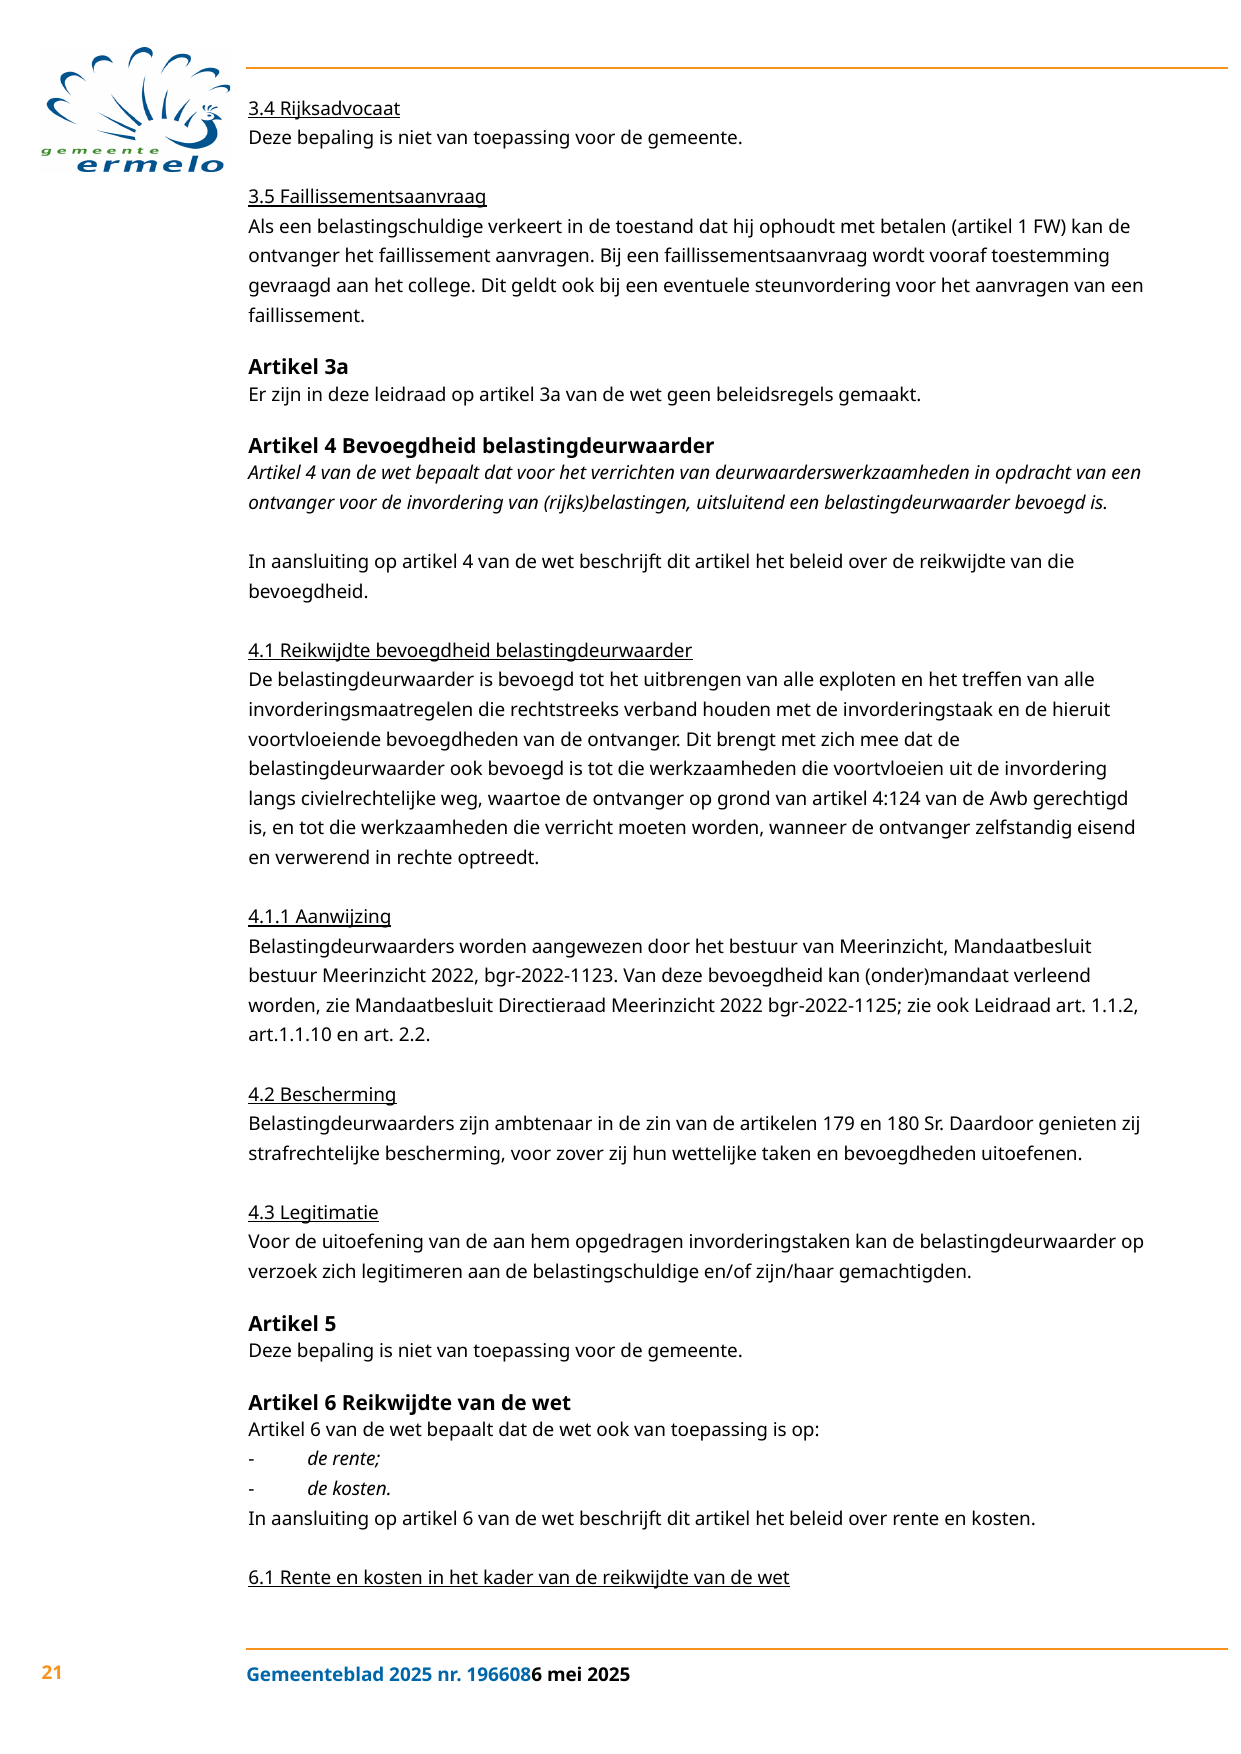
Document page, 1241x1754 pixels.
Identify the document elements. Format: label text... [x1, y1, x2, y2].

picture [41, 47, 231, 172]
text 4.2 Bescherming [248, 1081, 1152, 1107]
text Deze bepaling is niet van toepassing voor de gemeente. [248, 1337, 1152, 1363]
text Belastingdeurwaarders worden aangewezen door het bestuur van Meerinzicht, Mandaatbesluit bestuur Meerinzicht 2022, bgr-2022-1123. Van deze bevoegdheid kan (onder)mandaat verleend worden, zie Mandaatbesluit Directieraad Meerinzicht 2022 bgr-2022-1125; zie ook Leidraad art. 1.1.2, art.1.1.10 en art. 2.2. [248, 933, 1152, 1047]
text Er zijn in deze leidraad op artikel 3a van de wet geen beleidsregels gemaakt. [248, 381, 1152, 406]
text Artikel 4 van de wet bepaalt dat voor het verrichten van deurwaarderswerkzaamheden in opdracht van een ontvanger voor de invordering van (rijks)belastingen, uitsluitend een belastingdeurwaarder bevoegd is. [248, 459, 1152, 515]
list de kosten. [248, 1475, 1152, 1501]
text 6.1 Rente en kosten in het kader van de reikwijdte van de wet [248, 1564, 1152, 1590]
text 4.1.1 Aanwijzing [248, 903, 1152, 929]
text Als een belastingschuldige verkeert in de toestand dat hij ophoudt met betalen (artikel 1 FW) kan de ontvanger het faillissement aanvragen. Bij een faillissementsaanvraag wordt vooraf toestemming gevraagd aan het college. Dit geldt ook bij een eventuele steunvordering voor het aanvragen van een faillissement. [248, 213, 1152, 328]
text In aansluiting op artikel 4 van de wet beschrijft dit artikel het beleid over de reikwijdte van die bevoegdheid. [248, 548, 1152, 604]
text Deze bepaling is niet van toepassing voor de gemeente. [248, 124, 1152, 150]
list de rente; [248, 1446, 1152, 1471]
text In aansluiting op artikel 6 van de wet beschrijft dit artikel het beleid over rente en kosten. [248, 1505, 1152, 1531]
text Artikel 6 Reikwijdte van de wet [248, 1388, 1152, 1416]
text 3.4 Rijksadvocaat [248, 95, 1152, 121]
text Artikel 6 van de wet bepaalt dat de wet ook van toepassing is op: [248, 1416, 1152, 1442]
text 3.5 Faillissementsaanvraag [248, 183, 1152, 209]
text Voor de uitoefening van de aan hem opgedragen invorderingstaken kan de belastingdeurwaarder op verzoek zich legitimeren aan de belastingschuldige en/of zijn/haar gemachtigden. [248, 1229, 1152, 1284]
text Artikel 5 [248, 1309, 1152, 1337]
text 4.3 Legitimatie [248, 1199, 1152, 1225]
text 4.1 Reikwijdte bevoegdheid belastingdeurwaarder [248, 637, 1152, 663]
text De belastingdeurwaarder is bevoegd tot het uitbrengen van alle exploten en het treffen van alle invorderingsmaatregelen die rechtstreeks verband houden met de invorderingstaak en de hieruit voortvloeiende bevoegdheden van de ontvanger. Dit brengt met zich mee dat de belastingdeurwaarder ook bevoegd is tot die werkzaamheden die voortvloeien uit de invordering langs civielrechtelijke weg, waartoe de ontvanger op grond van artikel 4:124 van de Awb gerechtigd is, en tot die werkzaamheden die verricht moeten worden, wanneer de ontvanger zelfstandig eisend en verwerend in rechte optreedt. [248, 667, 1152, 870]
text Artikel 3a [248, 352, 1152, 381]
text Belastingdeurwaarders zijn ambtenaar in de zin van de artikelen 179 en 180 Sr. Daardoor genieten zij strafrechtelijke bescherming, voor zover zij hun wettelijke taken en bevoegdheden uitoefenen. [248, 1110, 1152, 1166]
text Artikel 4 Bevoegdheid belastingdeurwaarder [248, 431, 1152, 459]
